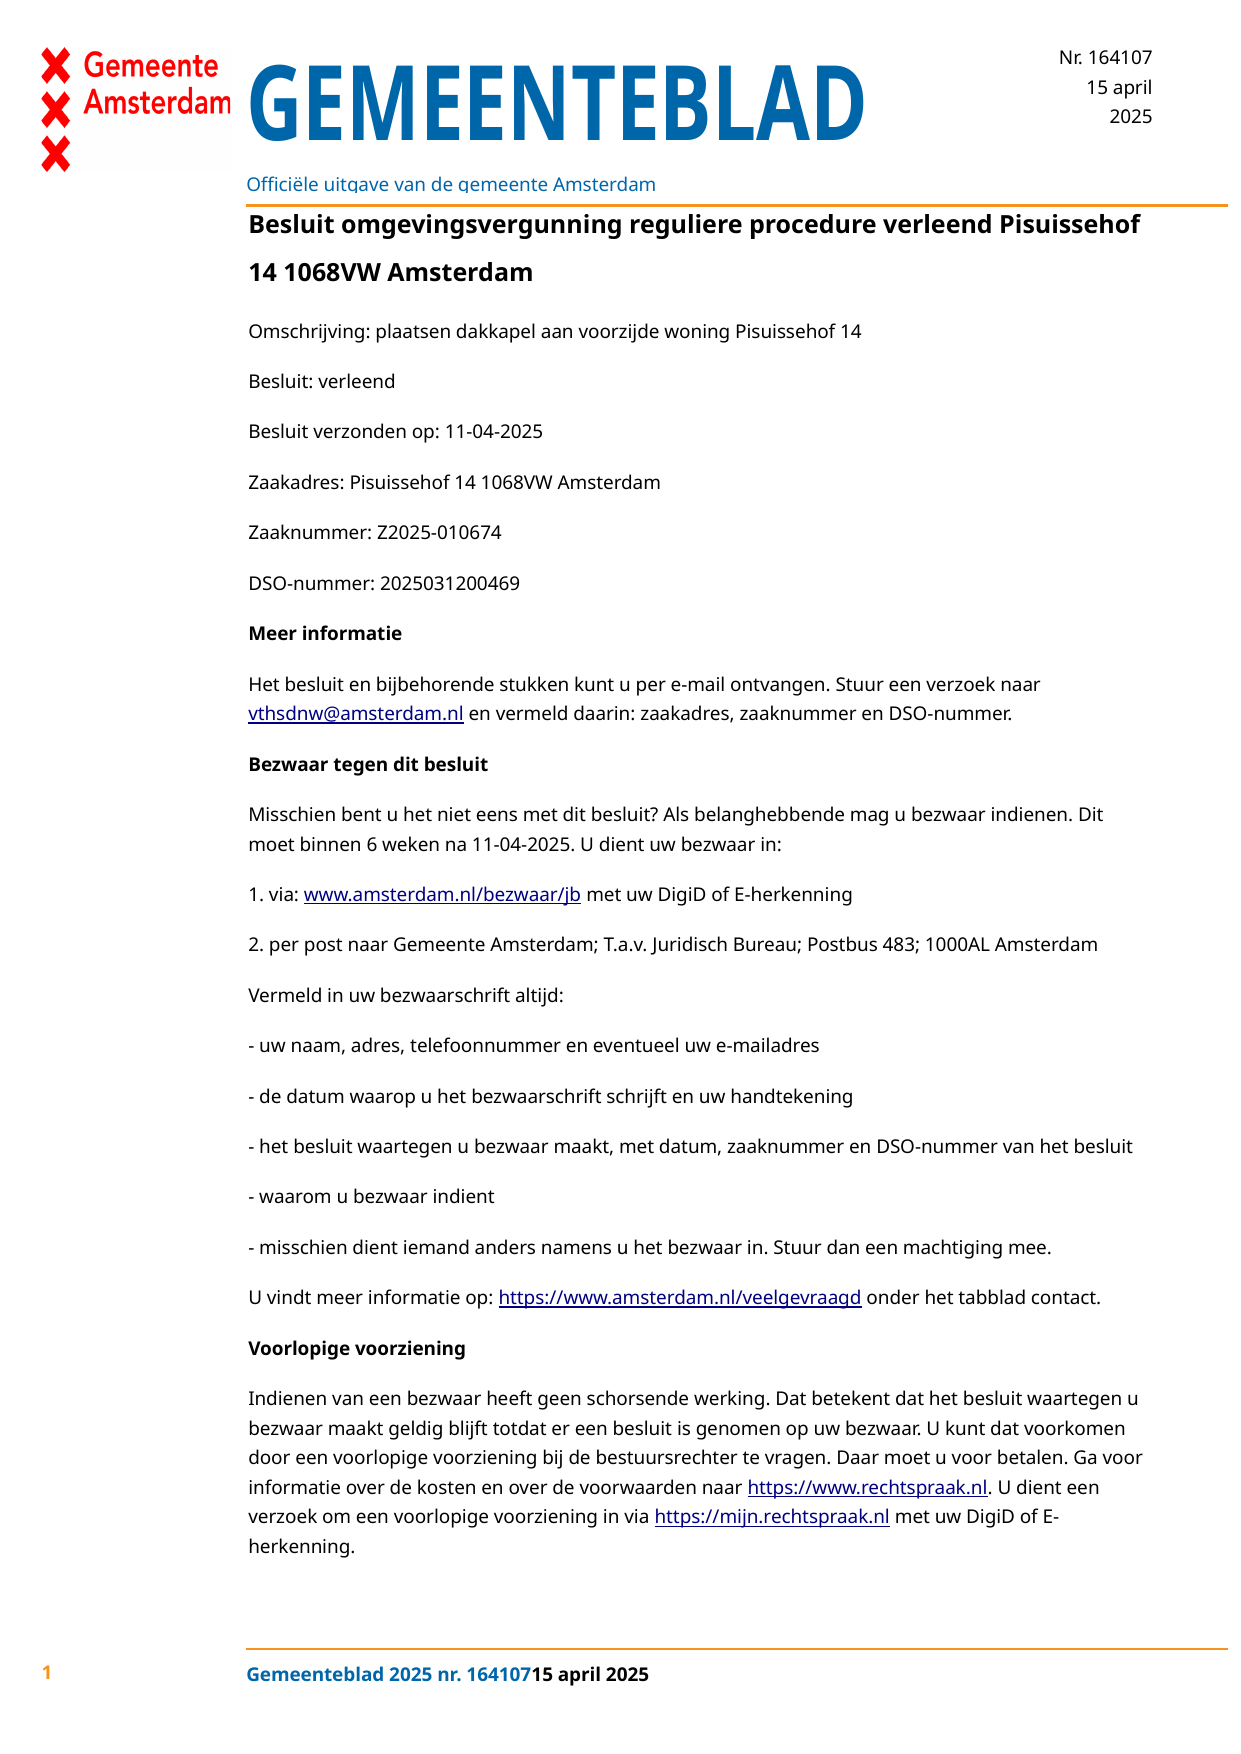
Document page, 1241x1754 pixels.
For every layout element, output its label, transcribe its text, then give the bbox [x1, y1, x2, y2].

text Zaaknummer: Z2025-010674 [248, 519, 1152, 545]
text Omschrijving: plaatsen dakkapel aan voorzijde woning Pisuissehof 14 [248, 318, 1152, 344]
text Misschien bent u het niet eens met dit besluit? Als belanghebbende mag u bezwaar indienen. Dit moet binnen 6 weken na 11-04-2025. U dient uw bezwaar in: [248, 801, 1152, 857]
text Indienen van een bezwaar heeft geen schorsende werking. Dat betekent dat het besluit waartegen u bezwaar maakt geldig blijft totdat er een besluit is genomen op uw bezwaar. U kunt dat voorkomen door een voorlopige voorziening bij de bestuursrechter te vragen. Daar moet u voor betalen. Ga voor informatie over de kosten en over de voorwaarden naar https://www.rechtspraak.nl. U dient een verzoek om een voorlopige voorziening in via https://mijn.rechtspraak.nl met uw DigiD of E-herkenning. [248, 1385, 1152, 1559]
text - de datum waarop u het bezwaarschrift schrijft en uw handtekening [248, 1083, 1152, 1109]
text U vindt meer informatie op: https://www.amsterdam.nl/veelgevraagd onder het tabblad contact. [248, 1284, 1152, 1310]
text Besluit: verleend [248, 368, 1152, 394]
text Meer informatie [248, 620, 1152, 646]
text Zaakadres: Pisuissehof 14 1068VW Amsterdam [248, 469, 1152, 495]
text - uw naam, adres, telefoonnummer en eventueel uw e-mailadres [248, 1032, 1152, 1058]
text Bezwaar tegen dit besluit [248, 751, 1152, 777]
text 2. per post naar Gemeente Amsterdam; T.a.v. Juridisch Bureau; Postbus 483; 1000AL Amsterdam [248, 932, 1152, 957]
text Besluit verzonden op: 11-04-2025 [248, 419, 1152, 444]
picture [41, 47, 231, 172]
text - misschien dient iemand anders namens u het bezwaar in. Stuur dan een machtiging mee. [248, 1234, 1152, 1260]
text Voorlopige voorziening [248, 1335, 1152, 1361]
text Het besluit en bijbehorende stukken kunt u per e-mail ontvangen. Stuur een verzoek naar vthsdnw@amsterdam.nl en vermeld daarin: zaakadres, zaaknummer en DSO-nummer. [248, 671, 1152, 726]
text 1. via: www.amsterdam.nl/bezwaar/jb met uw DigiD of E-herkenning [248, 881, 1152, 907]
text - het besluit waartegen u bezwaar maakt, met datum, zaaknummer en DSO-nummer van het besluit [248, 1133, 1152, 1159]
text Besluit omgevingsvergunning reguliere procedure verleend Pisuissehof 14 1068VW Amsterdam [248, 207, 1152, 288]
text Vermeld in uw bezwaarschrift altijd: [248, 982, 1152, 1008]
text DSO-nummer: 2025031200469 [248, 570, 1152, 596]
text - waarom u bezwaar indient [248, 1184, 1152, 1209]
